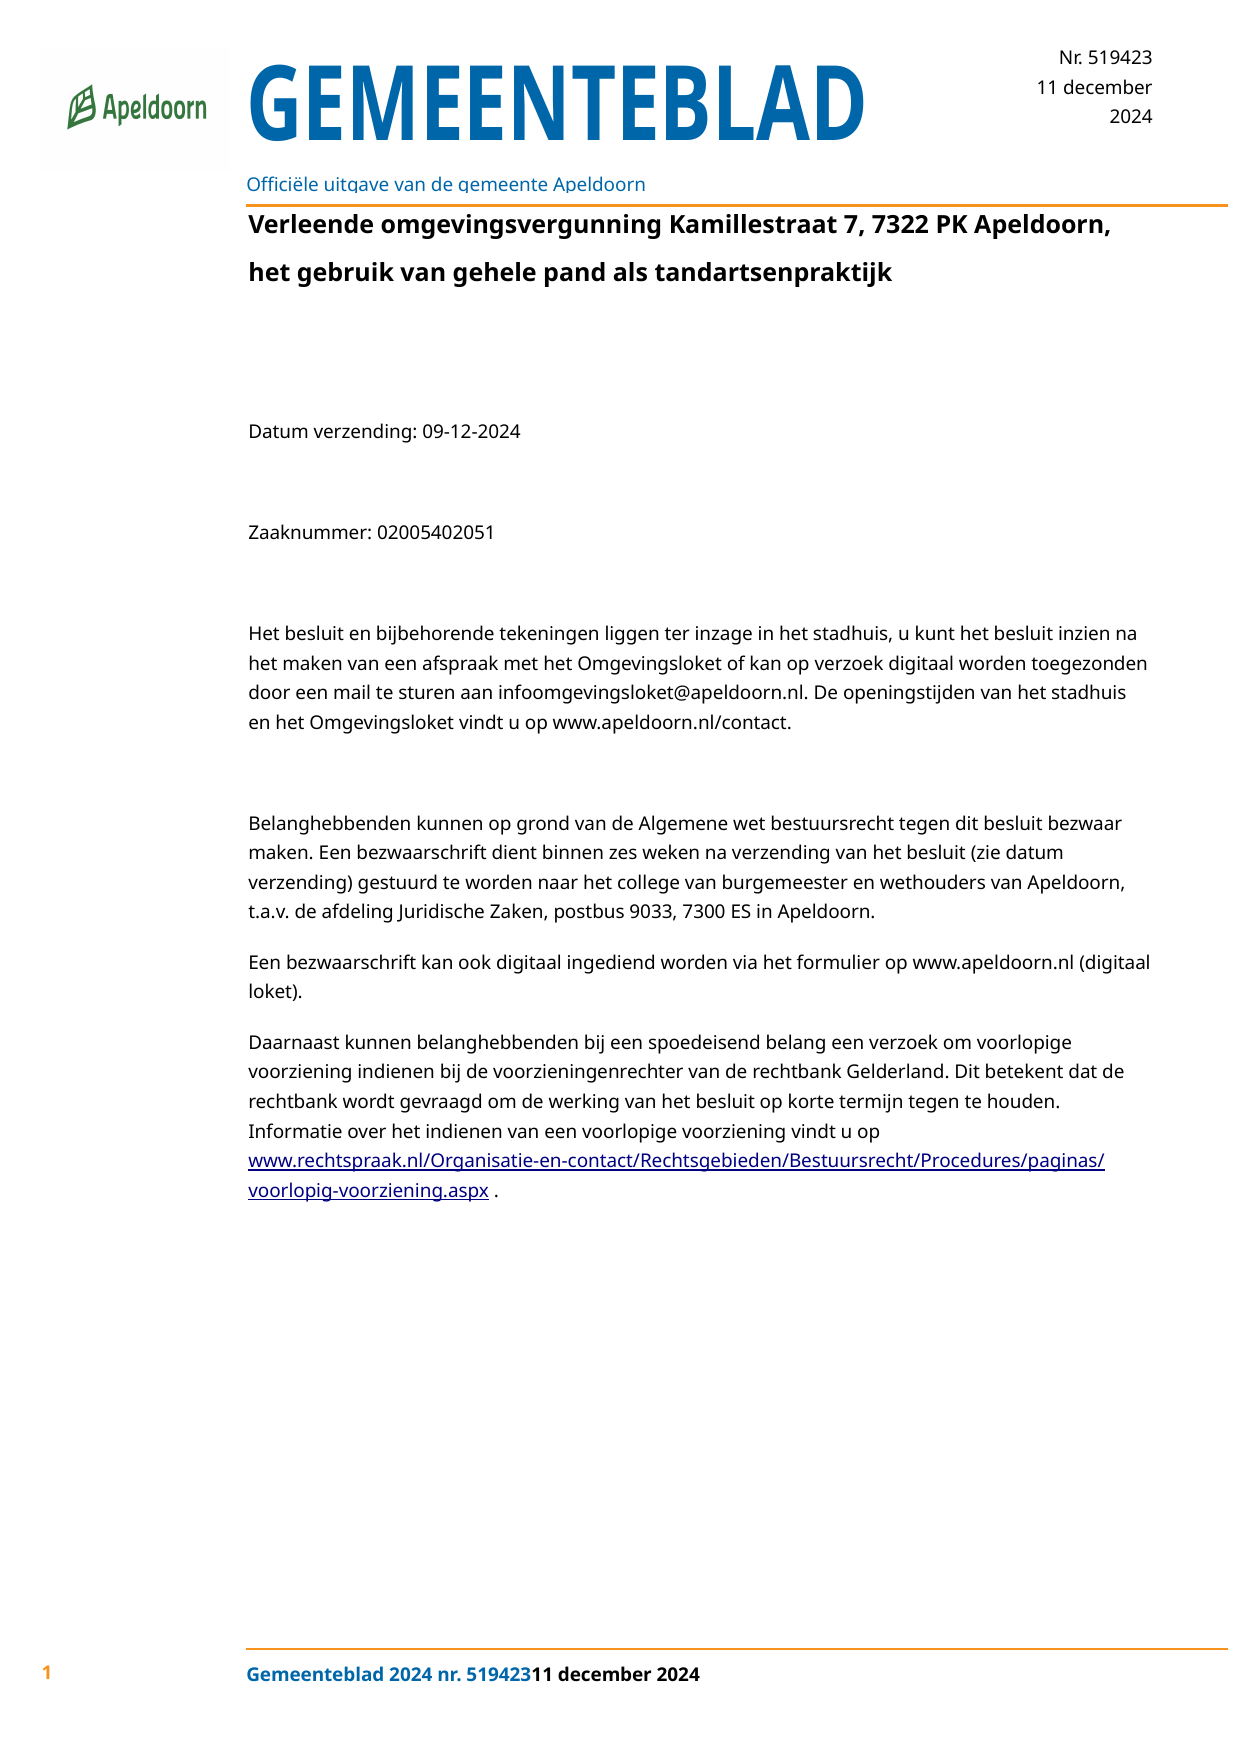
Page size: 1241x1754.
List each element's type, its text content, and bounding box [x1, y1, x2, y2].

text Belanghebbenden kunnen op grond van de Algemene wet bestuursrecht tegen dit besluit bezwaar maken. Een bezwaarschrift dient binnen zes weken na verzending van het besluit (zie datum verzending) gestuurd te worden naar het college van burgemeester en wethouders van Apeldoorn, t.a.v. de afdeling Juridische Zaken, postbus 9033, 7300 ES in Apeldoorn. [248, 810, 1152, 924]
text Datum verzending: 09-12-2024 [248, 419, 1152, 444]
text Een bezwaarschrift kan ook digitaal ingediend worden via het formulier op www.apeldoorn.nl (digitaal loket). [248, 949, 1152, 1004]
text Verleende omgevingsvergunning Kamillestraat 7, 7322 PK Apeldoorn, het gebruik van gehele pand als tandartsenpraktijk [248, 207, 1152, 288]
text Het besluit en bijbehorende tekeningen liggen ter inzage in het stadhuis, u kunt het besluit inzien na het maken van een afspraak met het Omgevingsloket of kan op verzoek digitaal worden toegezonden door een mail te sturen aan infoomgevingsloket@apeldoorn.nl. De openingstijden van het stadhuis en het Omgevingsloket vindt u op www.apeldoorn.nl/contact. [248, 620, 1152, 735]
text Daarnaast kunnen belanghebbenden bij een spoedeisend belang een verzoek om voorlopige voorziening indienen bij de voorzieningenrechter van de rechtbank Gelderland. Dit betekent dat de rechtbank wordt gevraagd om de werking van het besluit op korte termijn tegen te houden. Informatie over het indienen van een voorlopige voorziening vindt u op www.rechtspraak.nl/Organisatie-en-contact/Rechtsgebieden/Bestuursrecht/Procedures/paginas/voorlopig-voorziening.aspx . [248, 1029, 1152, 1203]
text Zaaknummer: 02005402051 [248, 519, 1152, 545]
picture [41, 47, 231, 172]
